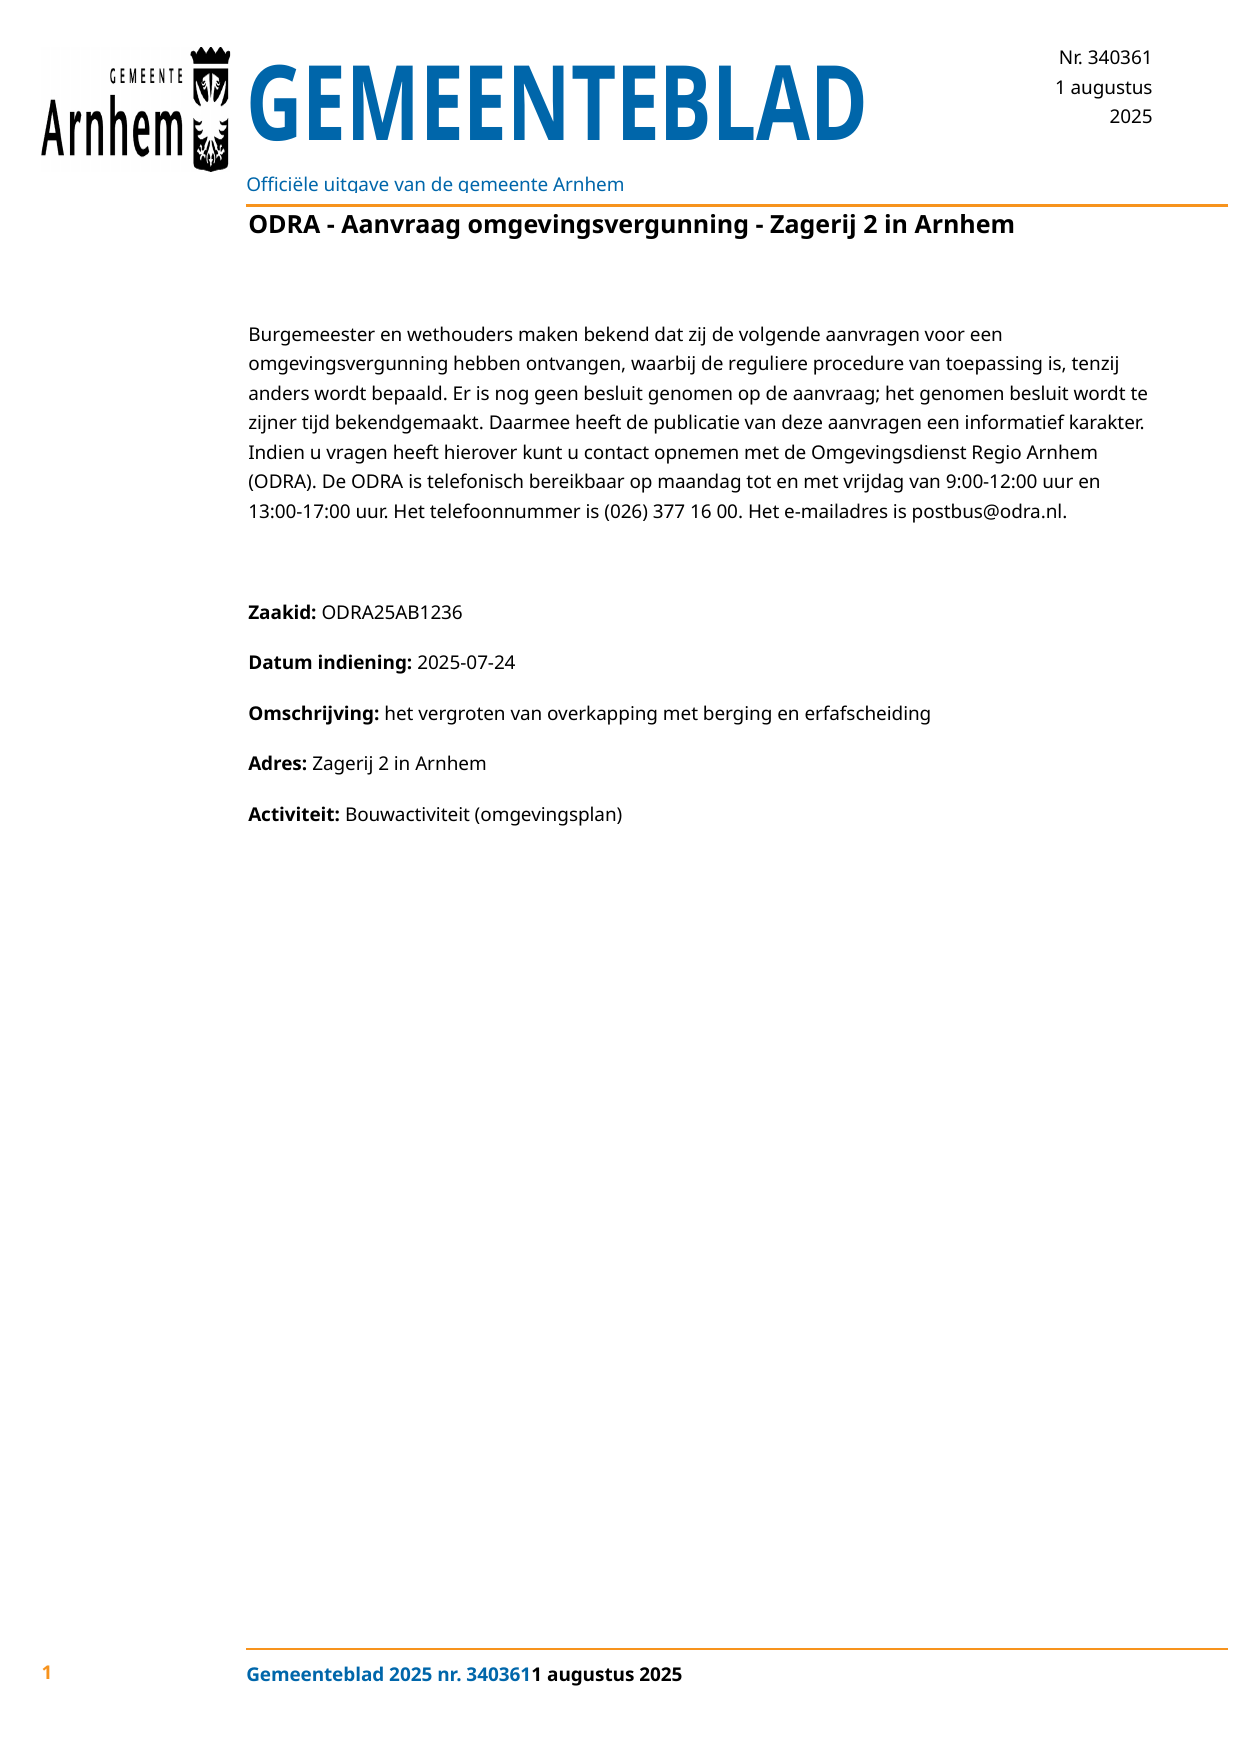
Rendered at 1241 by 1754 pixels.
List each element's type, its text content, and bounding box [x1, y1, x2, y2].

text Datum indiening: 2025-07-24 [248, 649, 1152, 675]
text Adres: Zagerij 2 in Arnhem [248, 750, 1152, 776]
text Omschrijving: het vergroten van overkapping met berging en erfafscheiding [248, 700, 1152, 726]
text ODRA - Aanvraag omgevingsvergunning - Zagerij 2 in Arnhem [248, 207, 1152, 241]
text Zaakid: ODRA25AB1236 [248, 599, 1152, 625]
text Burgemeester en wethouders maken bekend dat zij de volgende aanvragen voor een omgevingsvergunning hebben ontvangen, waarbij de reguliere procedure van toepassing is, tenzij anders wordt bepaald. Er is nog geen besluit genomen op de aanvraag; het genomen besluit wordt te zijner tijd bekendgemaakt. Daarmee heeft de publicatie van deze aanvragen een informatief karakter. Indien u vragen heeft hierover kunt u contact opnemen met de Omgevingsdienst Regio Arnhem (ODRA). De ODRA is telefonisch bereikbaar op maandag tot en met vrijdag van 9:00-12:00 uur en 13:00-17:00 uur. Het telefoonnummer is (026) 377 16 00. Het e-mailadres is postbus@odra.nl. [248, 321, 1152, 524]
picture [41, 47, 231, 172]
text Activiteit: Bouwactiviteit (omgevingsplan) [248, 801, 1152, 826]
